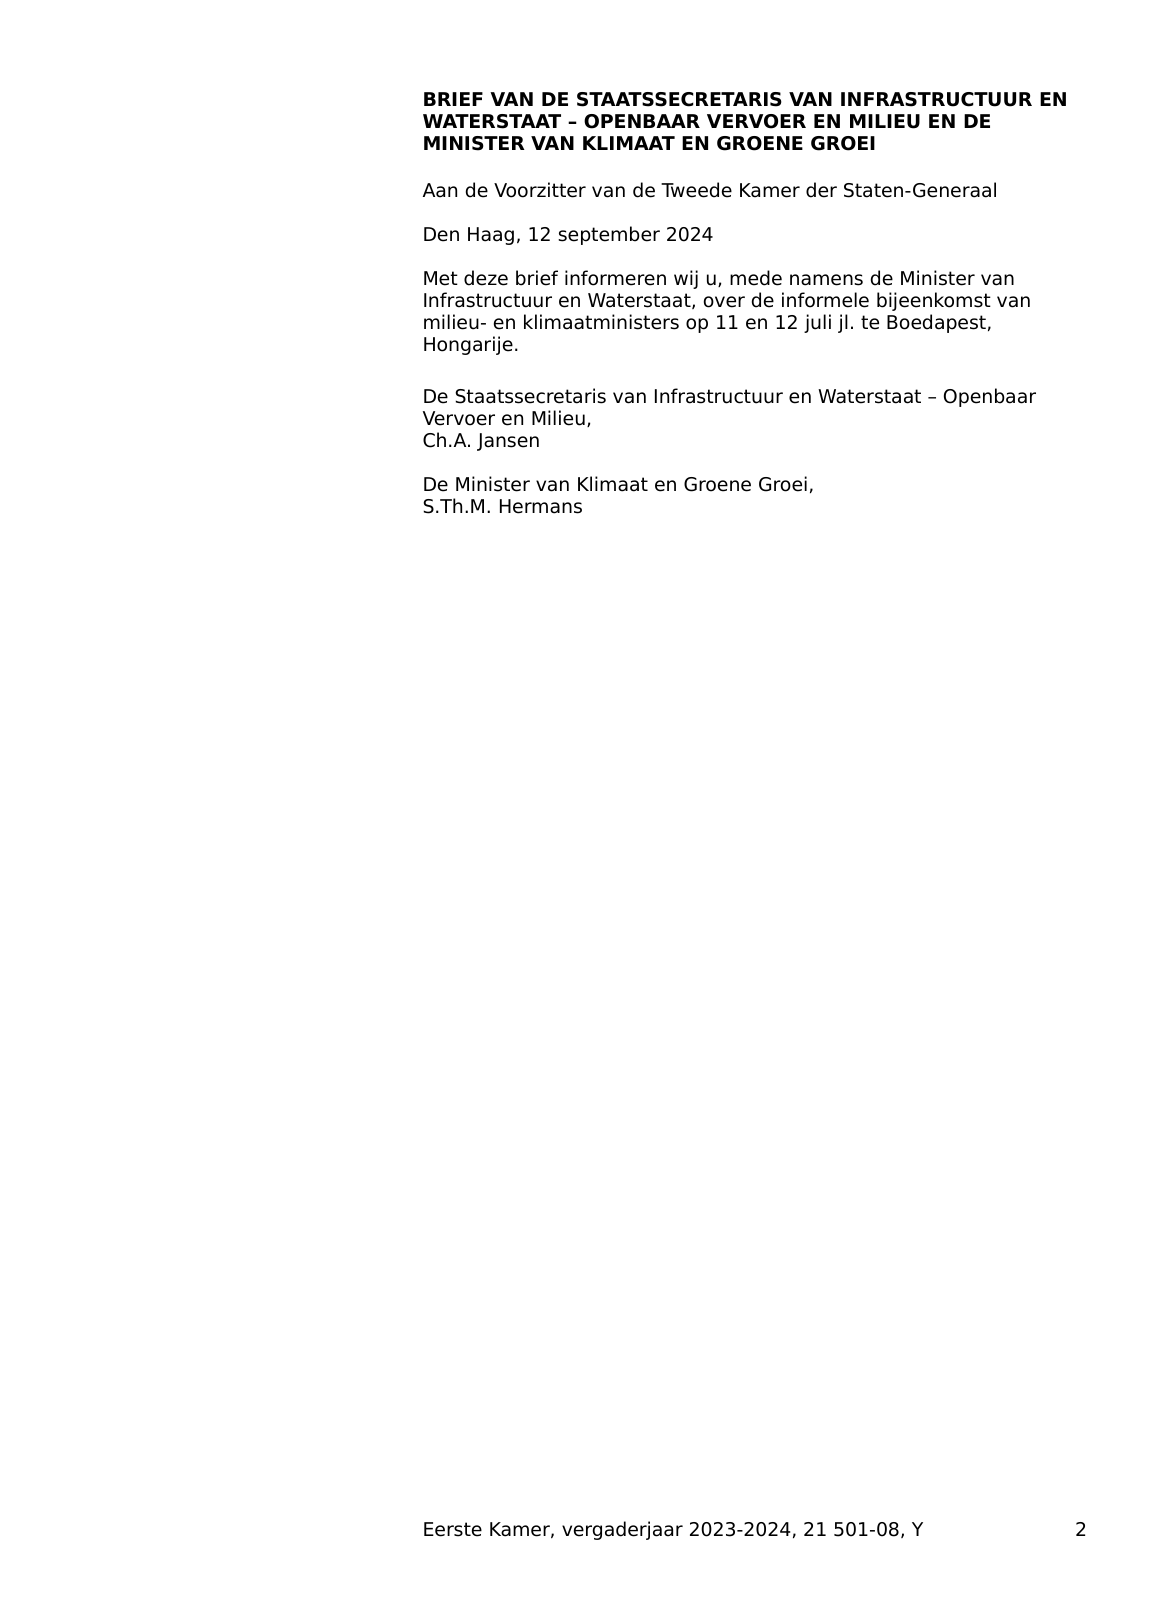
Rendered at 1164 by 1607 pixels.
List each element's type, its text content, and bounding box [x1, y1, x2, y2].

text De Minister van Klimaat en Groene Groei, S.Th.M. Hermans [422, 474, 1087, 518]
text Aan de Voorzitter van de Tweede Kamer der Staten-Generaal [422, 180, 1087, 202]
text Den Haag, 12 september 2024 [422, 224, 1087, 246]
subtitle BRIEF VAN DE STAATSSECRETARIS VAN INFRASTRUCTUUR EN WATERSTAAT – OPENBAAR VERVOER EN MILIEU EN DE MINISTER VAN KLIMAAT EN GROENE GROEI [422, 89, 1087, 155]
text Met deze brief informeren wij u, mede namens de Minister van Infrastructuur en Waterstaat, over de informele bijeenkomst van milieu- en klimaatministers op 11 en 12 juli jl. te Boedapest, Hongarije. [422, 268, 1087, 356]
text De Staatssecretaris van Infrastructuur en Waterstaat – Openbaar Vervoer en Milieu, Ch.A. Jansen [422, 386, 1087, 452]
